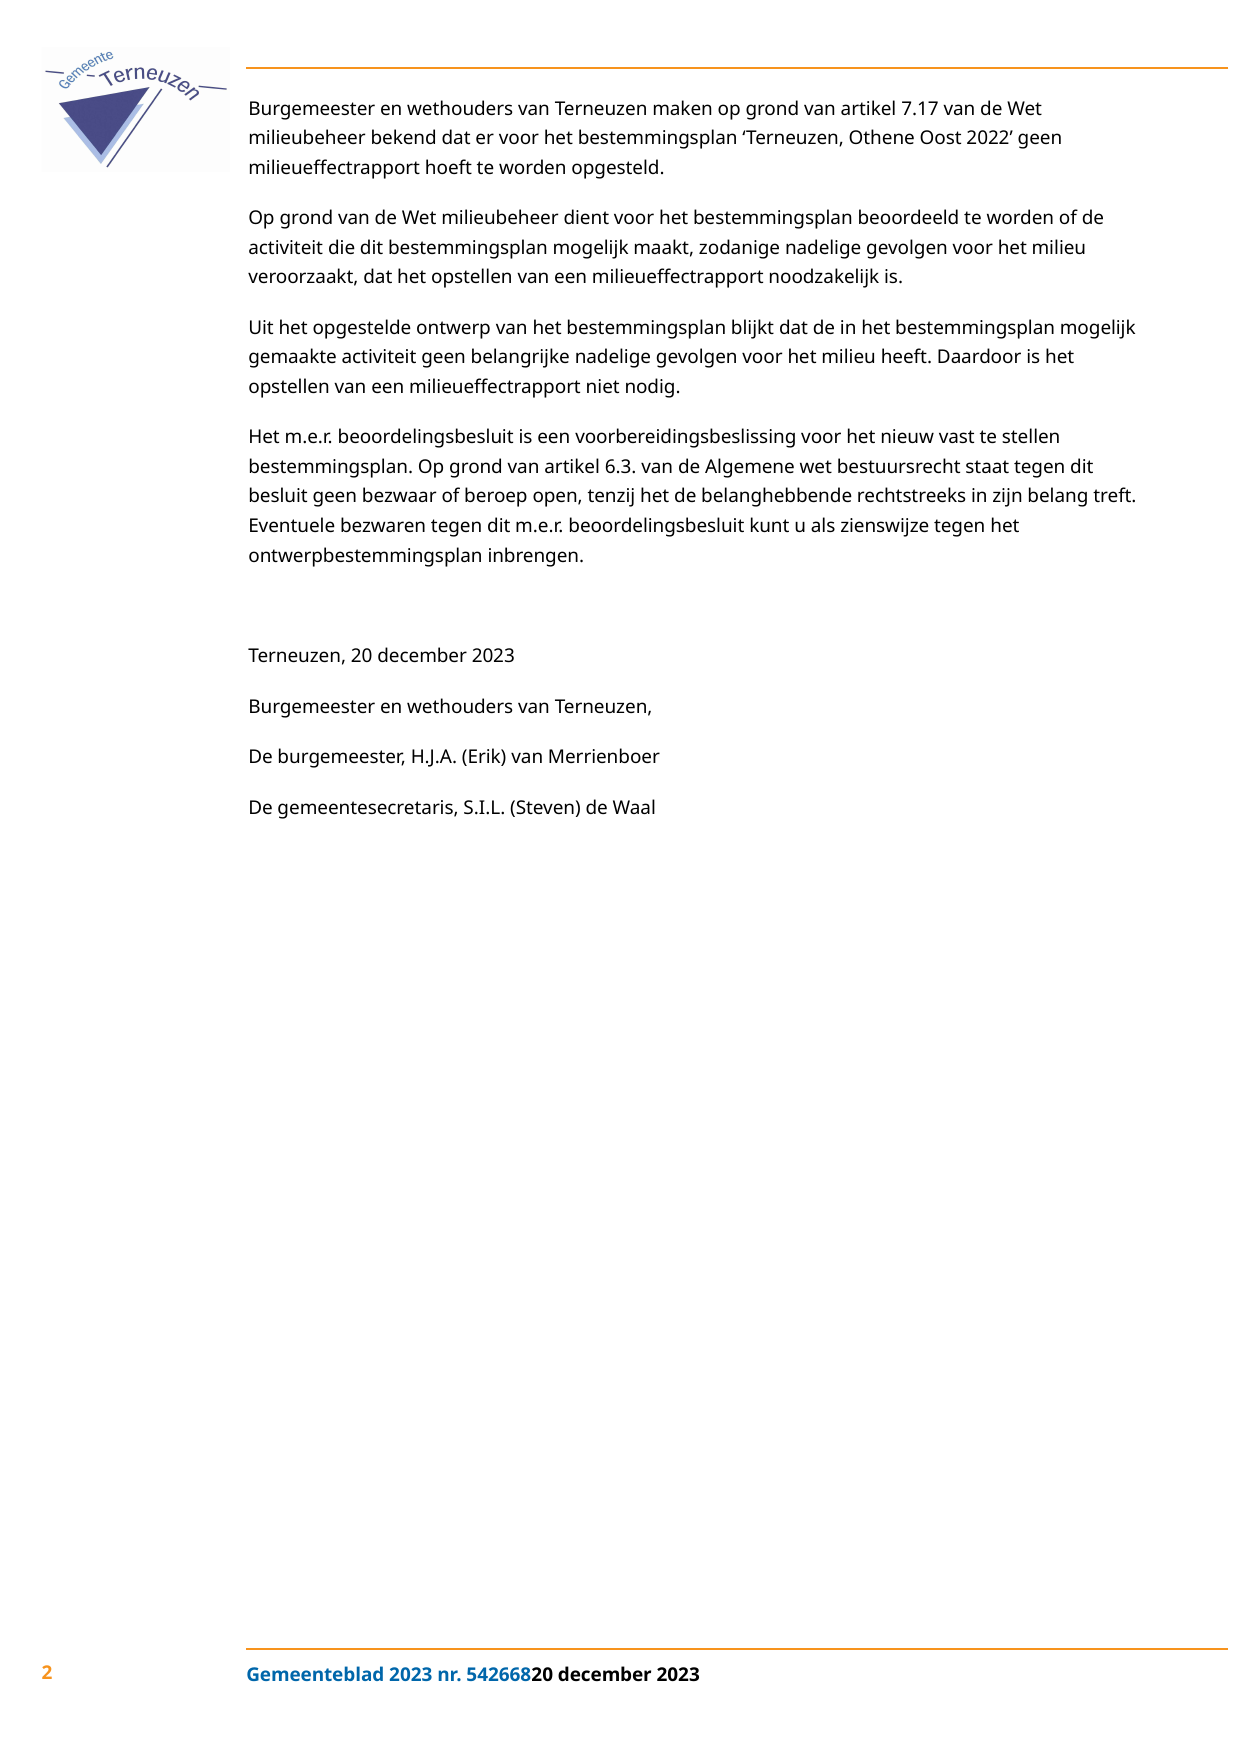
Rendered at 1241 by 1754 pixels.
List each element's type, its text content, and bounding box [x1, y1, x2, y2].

text De gemeentesecretaris, S.I.L. (Steven) de Waal [248, 794, 1152, 820]
text Uit het opgestelde ontwerp van het bestemmingsplan blijkt dat de in het bestemmingsplan mogelijk gemaakte activiteit geen belangrijke nadelige gevolgen voor het milieu heeft. Daardoor is het opstellen van een milieueffectrapport niet nodig. [248, 314, 1152, 399]
text Terneuzen, 20 december 2023 [248, 643, 1152, 668]
text Op grond van de Wet milieubeheer dient voor het bestemmingsplan beoordeeld te worden of de activiteit die dit bestemmingsplan mogelijk maakt, zodanige nadelige gevolgen voor het milieu veroorzaakt, dat het opstellen van een milieueffectrapport noodzakelijk is. [248, 204, 1152, 289]
text Burgemeester en wethouders van Terneuzen maken op grond van artikel 7.17 van de Wet milieubeheer bekend dat er voor het bestemmingsplan ‘Terneuzen, Othene Oost 2022’ geen milieueffectrapport hoeft te worden opgesteld. [248, 95, 1152, 180]
text Burgemeester en wethouders van Terneuzen, [248, 693, 1152, 719]
text Het m.e.r. beoordelingsbesluit is een voorbereidingsbeslissing voor het nieuw vast te stellen bestemmingsplan. Op grond van artikel 6.3. van de Algemene wet bestuursrecht staat tegen dit besluit geen bezwaar of beroep open, tenzij het de belanghebbende rechtstreeks in zijn belang treft. Eventuele bezwaren tegen dit m.e.r. beoordelingsbesluit kunt u als zienswijze tegen het ontwerpbestemmingsplan inbrengen. [248, 423, 1152, 568]
text De burgemeester, H.J.A. (Erik) van Merrienboer [248, 743, 1152, 769]
picture [41, 47, 231, 172]
